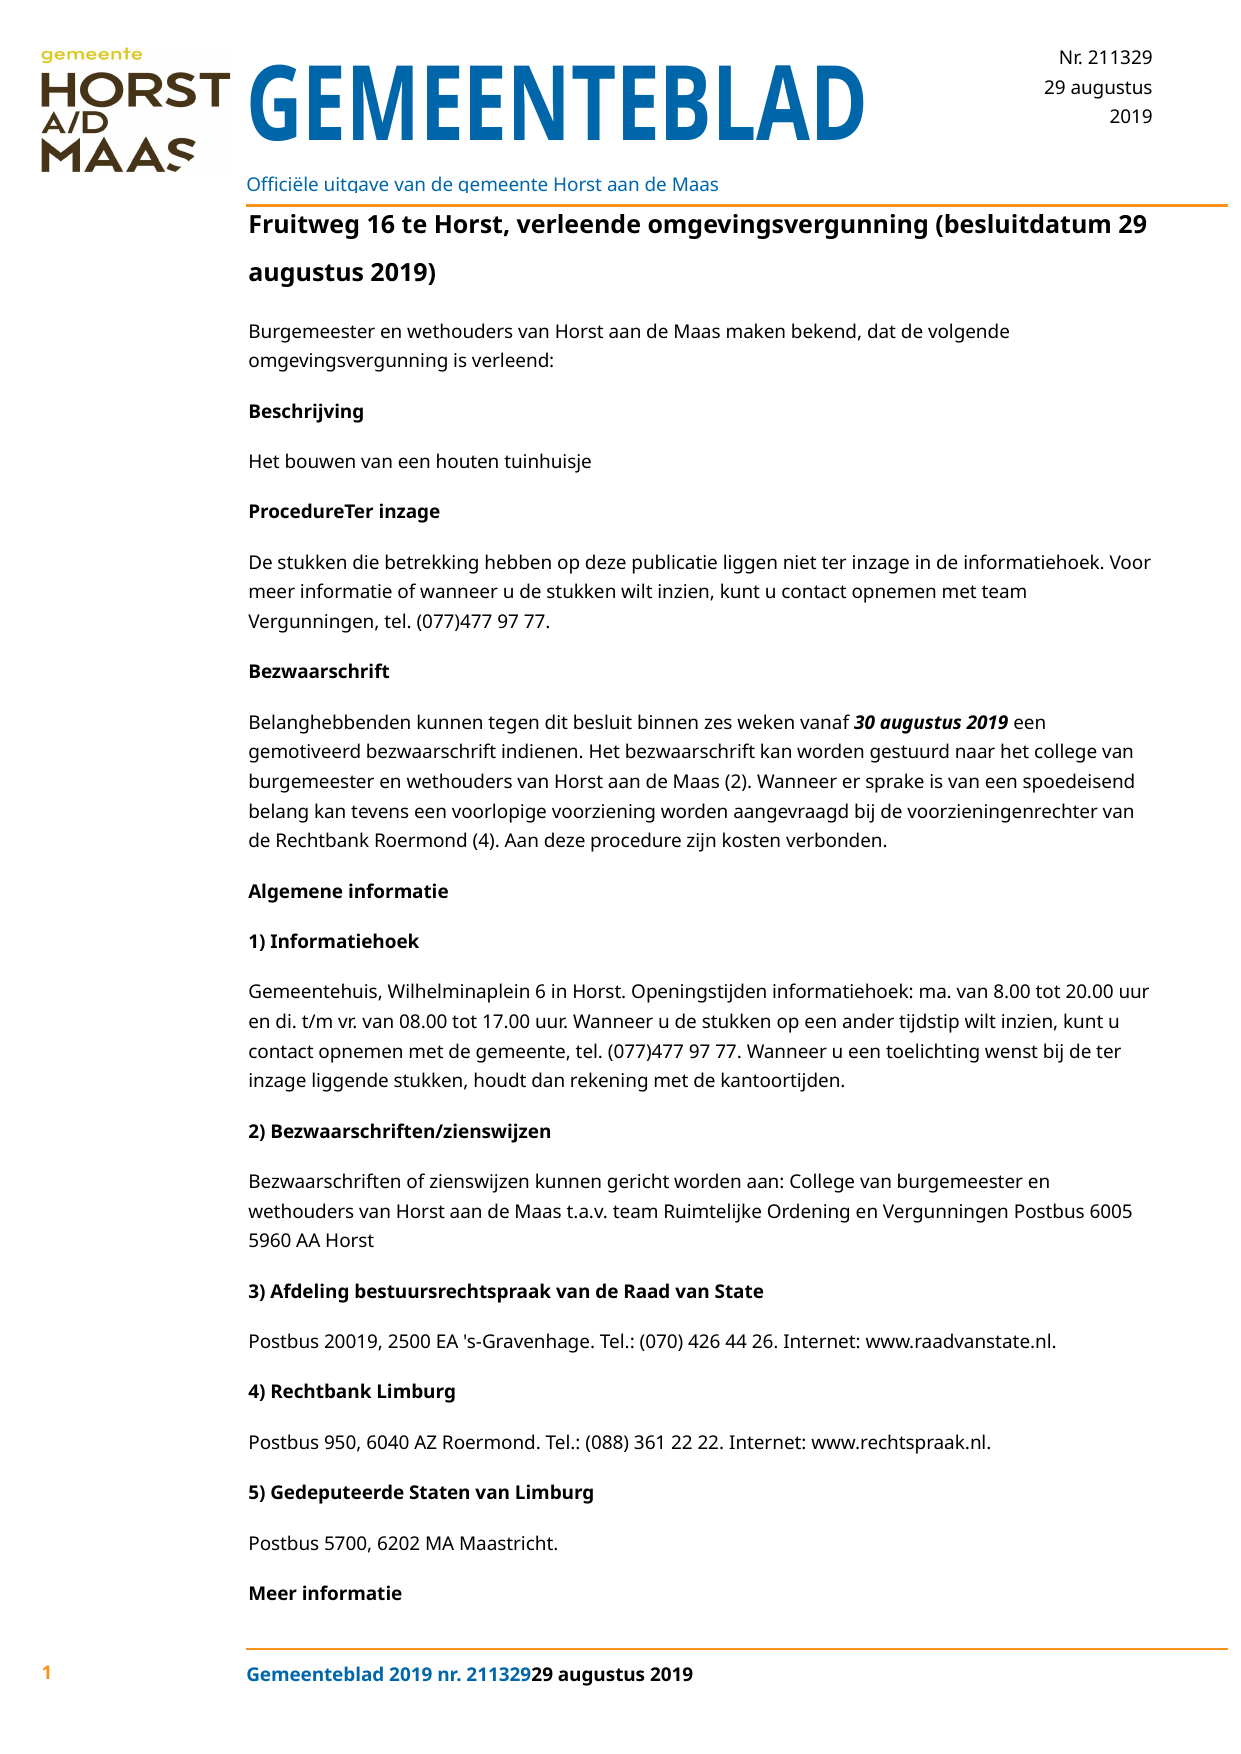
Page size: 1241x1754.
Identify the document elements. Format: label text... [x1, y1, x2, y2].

text 2) Bezwaarschriften/zienswijzen [248, 1118, 1152, 1144]
text Gemeentehuis, Wilhelminaplein 6 in Horst. Openingstijden informatiehoek: ma. van 8.00 tot 20.00 uur en di. t/m vr. van 08.00 tot 17.00 uur. Wanneer u de stukken op een ander tijdstip wilt inzien, kunt u contact opnemen met de gemeente, tel. (077)477 97 77. Wanneer u een toelichting wenst bij de ter inzage liggende stukken, houdt dan rekening met de kantoortijden. [248, 979, 1152, 1093]
text Postbus 5700, 6202 MA Maastricht. [248, 1530, 1152, 1556]
text ProcedureTer inzage [248, 499, 1152, 524]
text Bezwaarschriften of zienswijzen kunnen gericht worden aan: College van burgemeester en wethouders van Horst aan de Maas t.a.v. team Ruimtelijke Ordening en Vergunningen Postbus 6005 5960 AA Horst [248, 1168, 1152, 1253]
text Algemene informatie [248, 878, 1152, 904]
text Burgemeester en wethouders van Horst aan de Maas maken bekend, dat de volgende omgevingsvergunning is verleend: [248, 318, 1152, 373]
picture [41, 47, 231, 172]
text 3) Afdeling bestuursrechtspraak van de Raad van State [248, 1278, 1152, 1304]
text Het bouwen van een houten tuinhuisje [248, 448, 1152, 474]
text Postbus 20019, 2500 EA 's-Gravenhage. Tel.: (070) 426 44 26. Internet: www.raadvanstate.nl. [248, 1328, 1152, 1354]
text 4) Rechtbank Limburg [248, 1379, 1152, 1404]
text De stukken die betrekking hebben op deze publicatie liggen niet ter inzage in de informatiehoek. Voor meer informatie of wanneer u de stukken wilt inzien, kunt u contact opnemen met team Vergunningen, tel. (077)477 97 77. [248, 549, 1152, 634]
text Bezwaarschrift [248, 659, 1152, 684]
text Fruitweg 16 te Horst, verleende omgevingsvergunning (besluitdatum 29 augustus 2019) [248, 207, 1152, 288]
text Meer informatie [248, 1580, 1152, 1606]
text Belanghebbenden kunnen tegen dit besluit binnen zes weken vanaf 30 augustus 2019 een gemotiveerd bezwaarschrift indienen. Het bezwaarschrift kan worden gestuurd naar het college van burgemeester en wethouders van Horst aan de Maas (2). Wanneer er sprake is van een spoedeisend belang kan tevens een voorlopige voorziening worden aangevraagd bij de voorzieningenrechter van de Rechtbank Roermond (4). Aan deze procedure zijn kosten verbonden. [248, 709, 1152, 853]
text 5) Gedeputeerde Staten van Limburg [248, 1479, 1152, 1505]
text Beschrijving [248, 398, 1152, 424]
text 1) Informatiehoek [248, 928, 1152, 954]
text Postbus 950, 6040 AZ Roermond. Tel.: (088) 361 22 22. Internet: www.rechtspraak.nl. [248, 1429, 1152, 1455]
